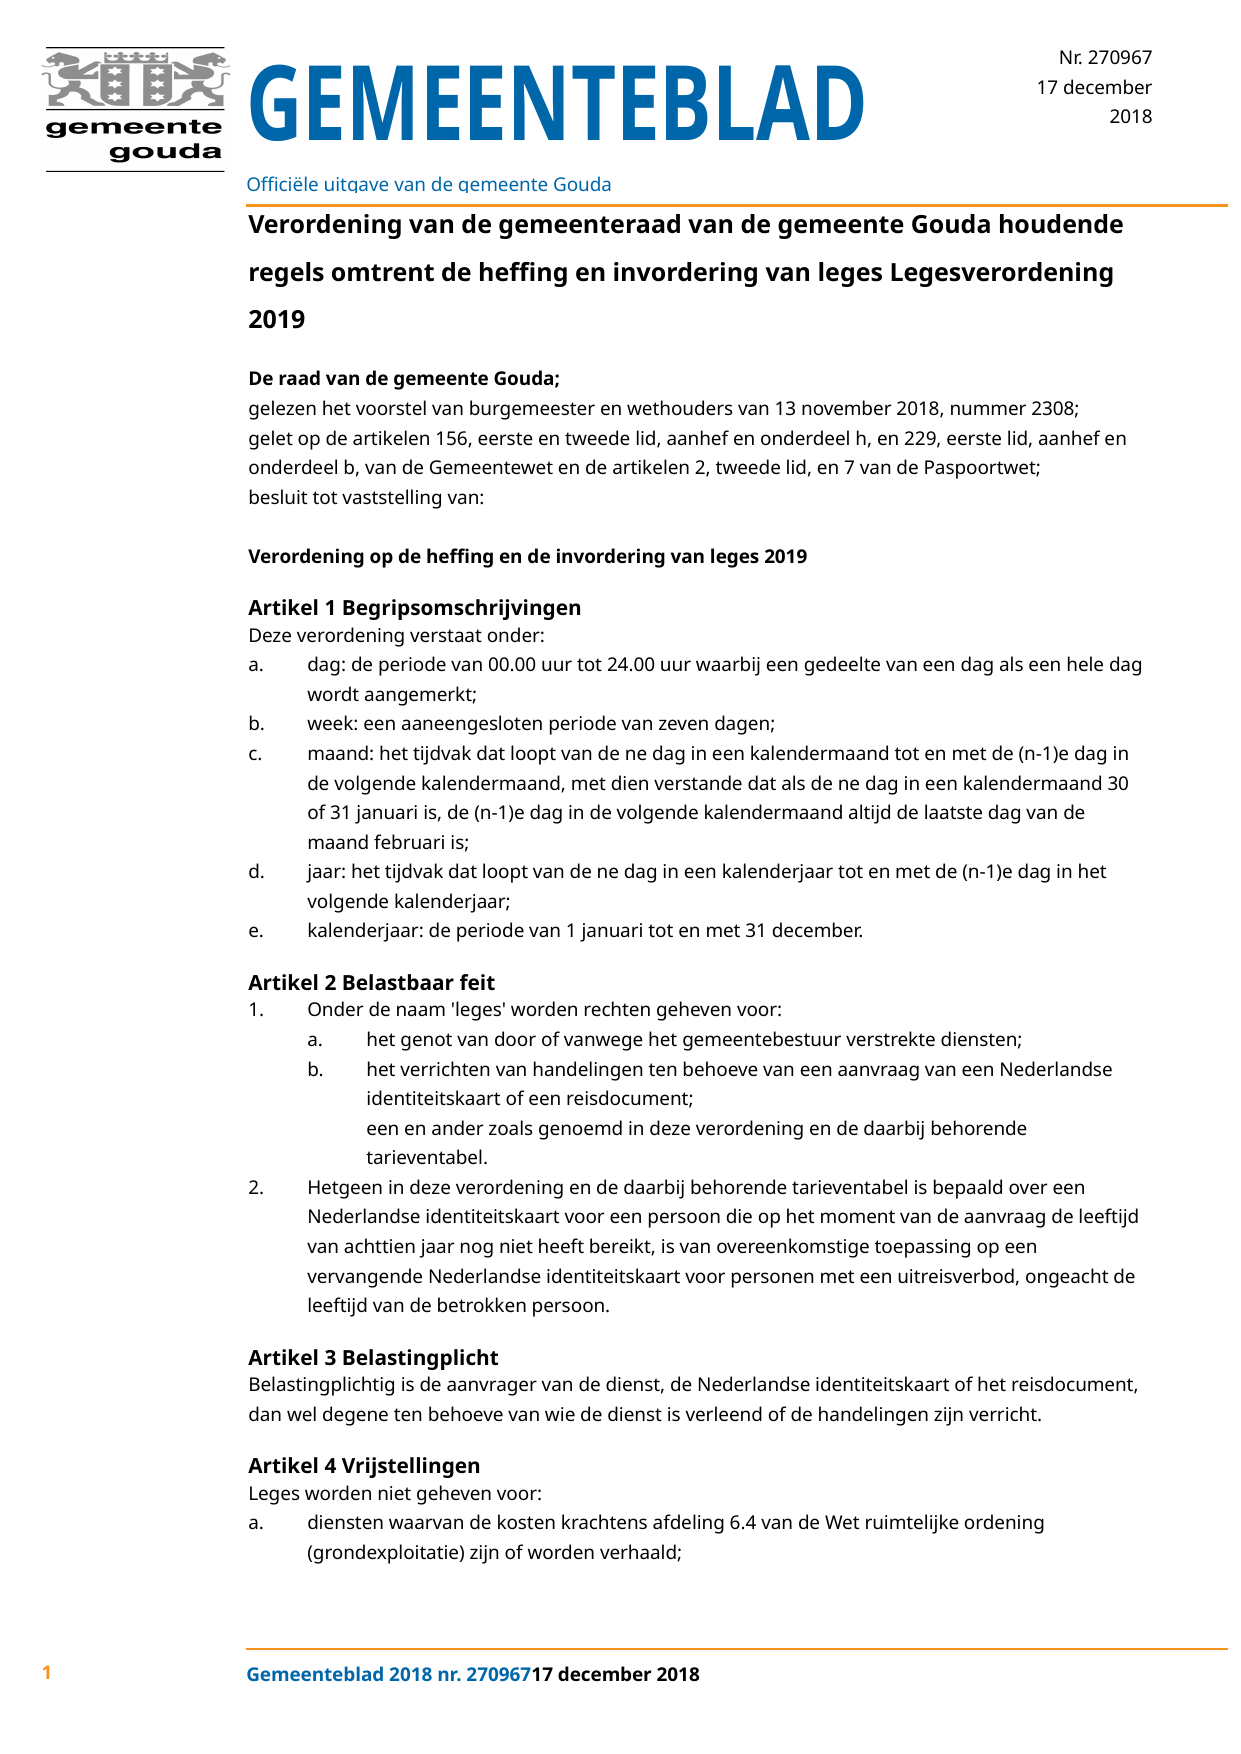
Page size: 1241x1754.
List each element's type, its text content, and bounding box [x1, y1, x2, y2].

text Belastingplichtig is de aanvrager van de dienst, de Nederlandse identiteitskaart of het reisdocument, dan wel degene ten behoeve van wie de dienst is verleend of de handelingen zijn verricht. [248, 1371, 1152, 1427]
list het genot van door of vanwege het gemeentebestuur verstrekte diensten; [307, 1026, 1152, 1052]
list Hetgeen in deze verordening en de daarbij behorende tarieventabel is bepaald over een Nederlandse identiteitskaart voor een persoon die op het moment van de aanvraag de leeftijd van achttien jaar nog niet heeft bereikt, is van overeenkomstige toepassing op een vervangende Nederlandse identiteitskaart voor personen met een uitreisverbod, ongeacht de leeftijd van de betrokken persoon. [248, 1174, 1152, 1318]
text gelet op de artikelen 156, eerste en tweede lid, aanhef en onderdeel h, en 229, eerste lid, aanhef en onderdeel b, van de Gemeentewet en de artikelen 2, tweede lid, en 7 van de Paspoortwet; [248, 425, 1152, 480]
text besluit tot vaststelling van: [248, 484, 1152, 509]
list Onder de naam 'leges' worden rechten geheven voor: [248, 997, 1152, 1022]
picture [41, 47, 231, 172]
list dag: de periode van 00.00 uur tot 24.00 uur waarbij een gedeelte van een dag als een hele dag wordt aangemerkt; [248, 651, 1152, 707]
list jaar: het tijdvak dat loopt van de ne dag in een kalenderjaar tot en met de (n-1)e dag in het volgende kalenderjaar; [248, 858, 1152, 914]
list het verrichten van handelingen ten behoeve van een aanvraag van een Nederlandse identiteitskaart of een reisdocument; [307, 1056, 1152, 1111]
text Verordening op de heffing en de invordering van leges 2019 [248, 543, 1152, 569]
list diensten waarvan de kosten krachtens afdeling 6.4 van de Wet ruimtelijke ordening (grondexploitatie) zijn of worden verhaald; [248, 1509, 1152, 1564]
text Artikel 2 Belastbaar feit [248, 968, 1152, 997]
list kalenderjaar: de periode van 1 januari tot en met 31 december. [248, 918, 1152, 943]
text Deze verordening verstaat onder: [248, 622, 1152, 648]
text Artikel 1 Begripsomschrijvingen [248, 593, 1152, 622]
text Artikel 4 Vrijstellingen [248, 1451, 1152, 1480]
list week: een aaneengesloten periode van zeven dagen; [248, 711, 1152, 736]
text Artikel 3 Belastingplicht [248, 1343, 1152, 1371]
text De raad van de gemeente Gouda; [248, 366, 1152, 391]
text Verordening van de gemeenteraad van de gemeente Gouda houdende regels omtrent de heffing en invordering van leges Legesverordening 2019 [248, 207, 1152, 336]
text gelezen het voorstel van burgemeester en wethouders van 13 november 2018, nummer 2308; [248, 395, 1152, 421]
text Leges worden niet geheven voor: [248, 1480, 1152, 1505]
list maand: het tijdvak dat loopt van de ne dag in een kalendermaand tot en met de (n-1)e dag in de volgende kalendermaand, met dien verstande dat als de ne dag in een kalendermaand 30 of 31 januari is, de (n-1)e dag in de volgende kalendermaand altijd de laatste dag van de maand februari is; [248, 740, 1152, 855]
list een en ander zoals genoemd in deze verordening en de daarbij behorende tarieventabel. [307, 1115, 1152, 1170]
